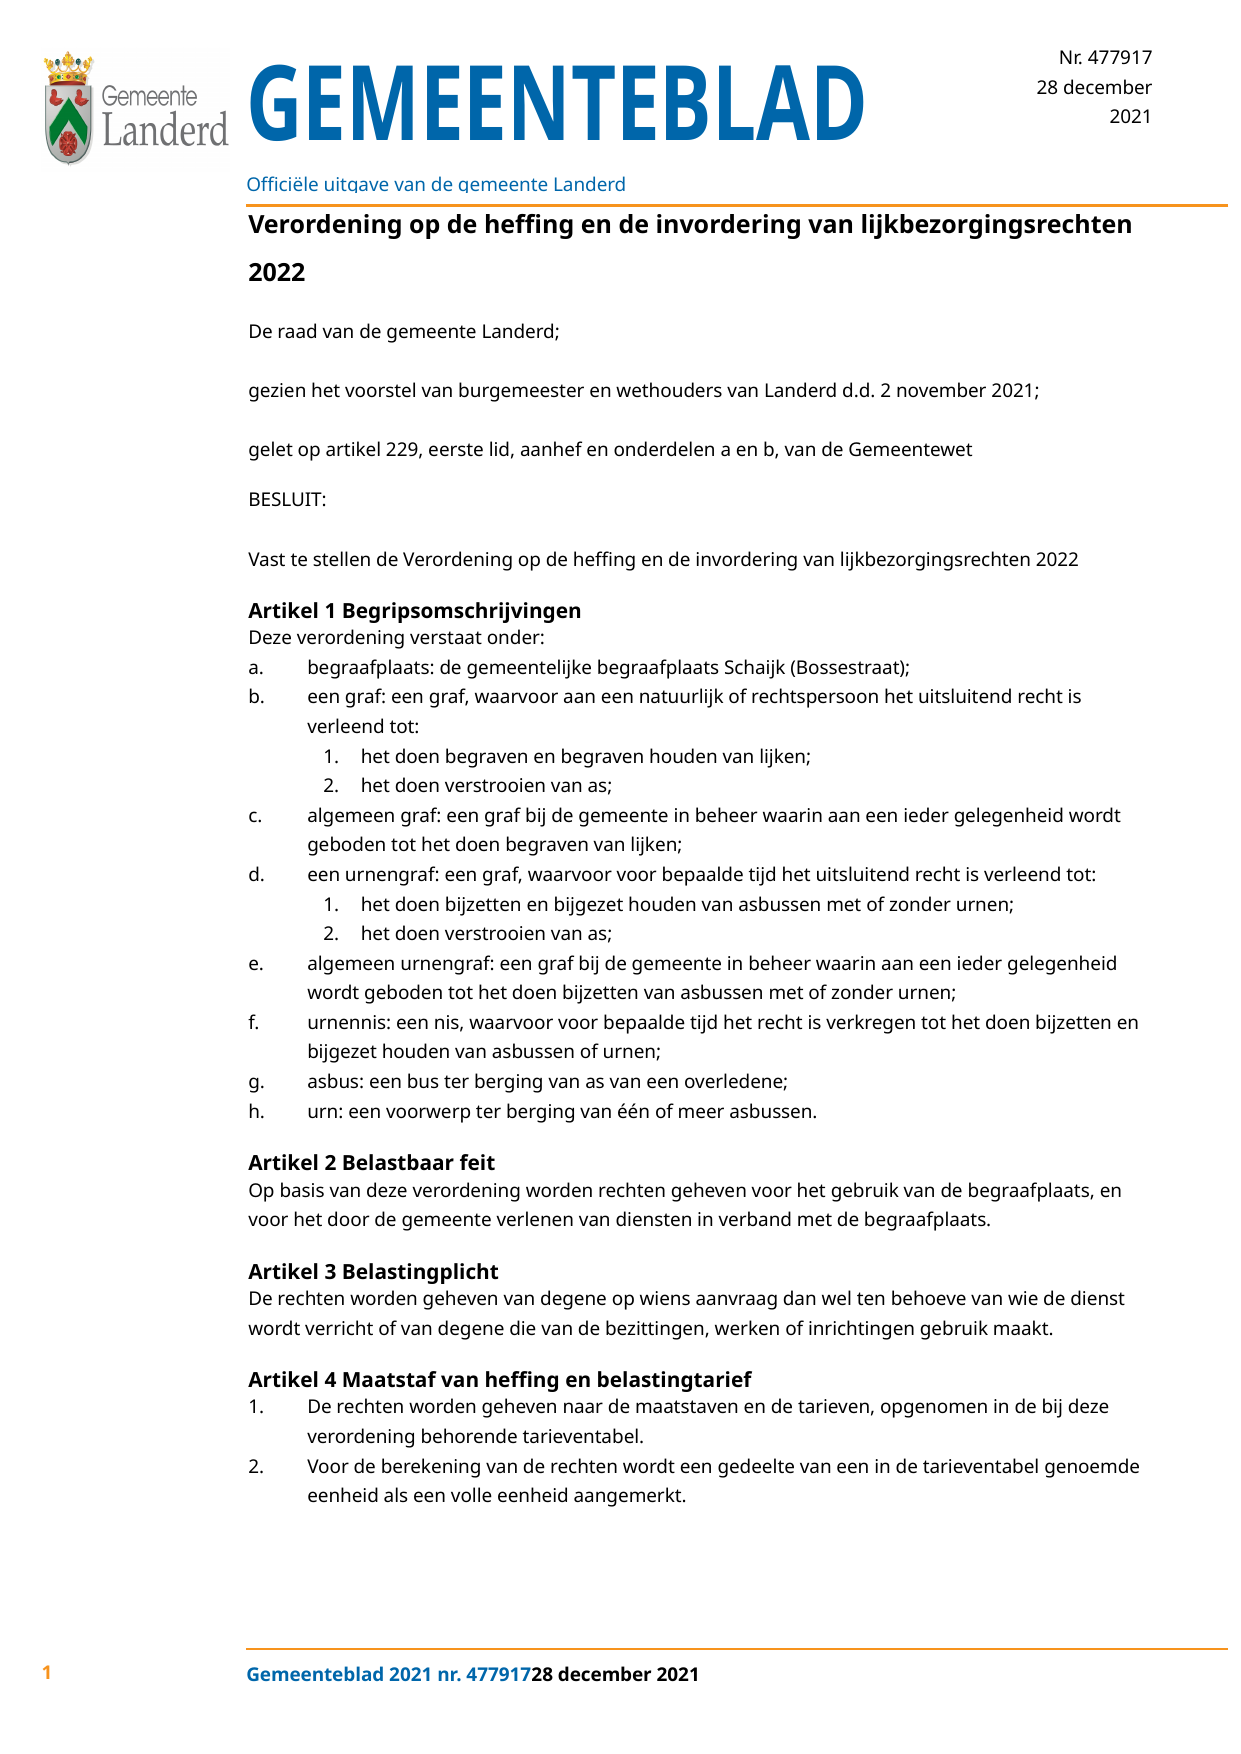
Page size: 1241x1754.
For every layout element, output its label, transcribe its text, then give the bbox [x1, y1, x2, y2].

text BESLUIT: [248, 487, 1152, 512]
list het doen verstrooien van as; [323, 920, 1152, 946]
text Artikel 1 Begripsomschrijvingen [248, 596, 1152, 624]
list urnennis: een nis, waarvoor voor bepaalde tijd het recht is verkregen tot het doen bijzetten en bijgezet houden van asbussen of urnen; [248, 1009, 1152, 1064]
list het doen bijzetten en bijgezet houden van asbussen met of zonder urnen; [323, 891, 1152, 917]
text Artikel 4 Maatstaf van heffing en belastingtarief [248, 1365, 1152, 1394]
text Vast te stellen de Verordening op de heffing en de invordering van lijkbezorgingsrechten 2022 [248, 546, 1152, 571]
list het doen begraven en begraven houden van lijken; [323, 743, 1152, 769]
list Voor de berekening van de rechten wordt een gedeelte van een in de tarieventabel genoemde eenheid als een volle eenheid aangemerkt. [248, 1453, 1152, 1508]
text gezien het voorstel van burgemeester en wethouders van Landerd d.d. 2 november 2021; [248, 377, 1152, 403]
list urn: een voorwerp ter berging van één of meer asbussen. [248, 1098, 1152, 1124]
text Artikel 3 Belastingplicht [248, 1257, 1152, 1285]
text De raad van de gemeente Landerd; [248, 318, 1152, 344]
list De rechten worden geheven naar de maatstaven en de tarieven, opgenomen in de bij deze verordening behorende tarieventabel. [248, 1394, 1152, 1449]
text gelet op artikel 229, eerste lid, aanhef en onderdelen a en b, van de Gemeentewet [248, 436, 1152, 462]
text Op basis van deze verordening worden rechten geheven voor het gebruik van de begraafplaats, en voor het door de gemeente verlenen van diensten in verband met de begraafplaats. [248, 1177, 1152, 1232]
list algemeen urnengraf: een graf bij de gemeente in beheer waarin aan een ieder gelegenheid wordt geboden tot het doen bijzetten van asbussen met of zonder urnen; [248, 950, 1152, 1005]
list een urnengraf: een graf, waarvoor voor bepaalde tijd het uitsluitend recht is verleend tot: [248, 861, 1152, 887]
list asbus: een bus ter berging van as van een overledene; [248, 1068, 1152, 1094]
text Verordening op de heffing en de invordering van lijkbezorgingsrechten 2022 [248, 207, 1152, 288]
list een graf: een graf, waarvoor aan een natuurlijk of rechtspersoon het uitsluitend recht is verleend tot: [248, 684, 1152, 739]
picture [41, 47, 231, 172]
text Artikel 2 Belastbaar feit [248, 1148, 1152, 1177]
text Deze verordening verstaat onder: [248, 624, 1152, 650]
list algemeen graf: een graf bij de gemeente in beheer waarin aan een ieder gelegenheid wordt geboden tot het doen begraven van lijken; [248, 802, 1152, 857]
list het doen verstrooien van as; [323, 772, 1152, 798]
text De rechten worden geheven van degene op wiens aanvraag dan wel ten behoeve van wie de dienst wordt verricht of van degene die van de bezittingen, werken of inrichtingen gebruik maakt. [248, 1285, 1152, 1341]
list begraafplaats: de gemeentelijke begraafplaats Schaijk (Bossestraat); [248, 654, 1152, 680]
